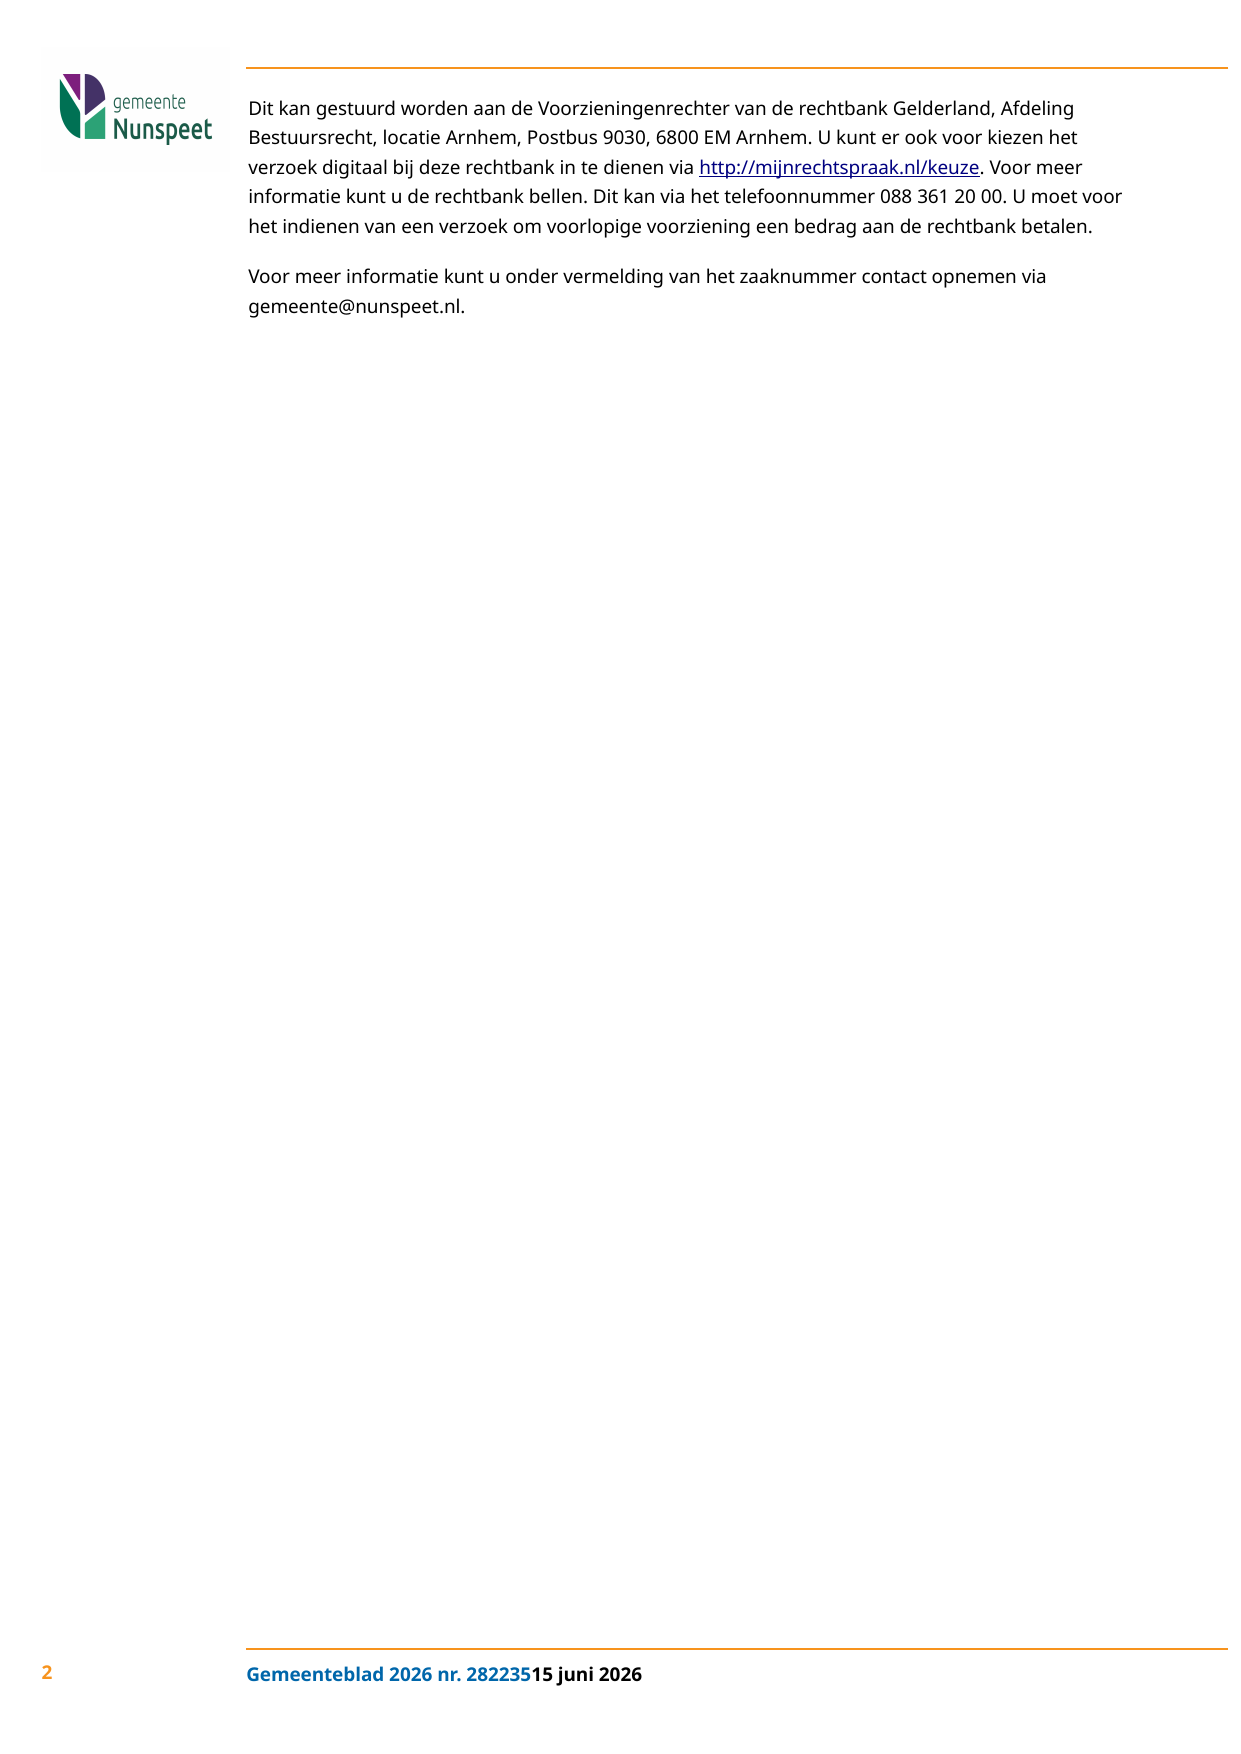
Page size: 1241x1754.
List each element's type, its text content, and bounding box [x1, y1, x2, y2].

picture [41, 47, 231, 172]
text Voor meer informatie kunt u onder vermelding van het zaaknummer contact opnemen via gemeente@nunspeet.nl. [248, 263, 1152, 319]
text Dit kan gestuurd worden aan de Voorzieningenrechter van de rechtbank Gelderland, Afdeling Bestuursrecht, locatie Arnhem, Postbus 9030, 6800 EM Arnhem. U kunt er ook voor kiezen het verzoek digitaal bij deze rechtbank in te dienen via http://mijnrechtspraak.nl/keuze. Voor meer informatie kunt u de rechtbank bellen. Dit kan via het telefoonnummer 088 361 20 00. U moet voor het indienen van een verzoek om voorlopige voorziening een bedrag aan de rechtbank betalen. [248, 95, 1152, 239]
